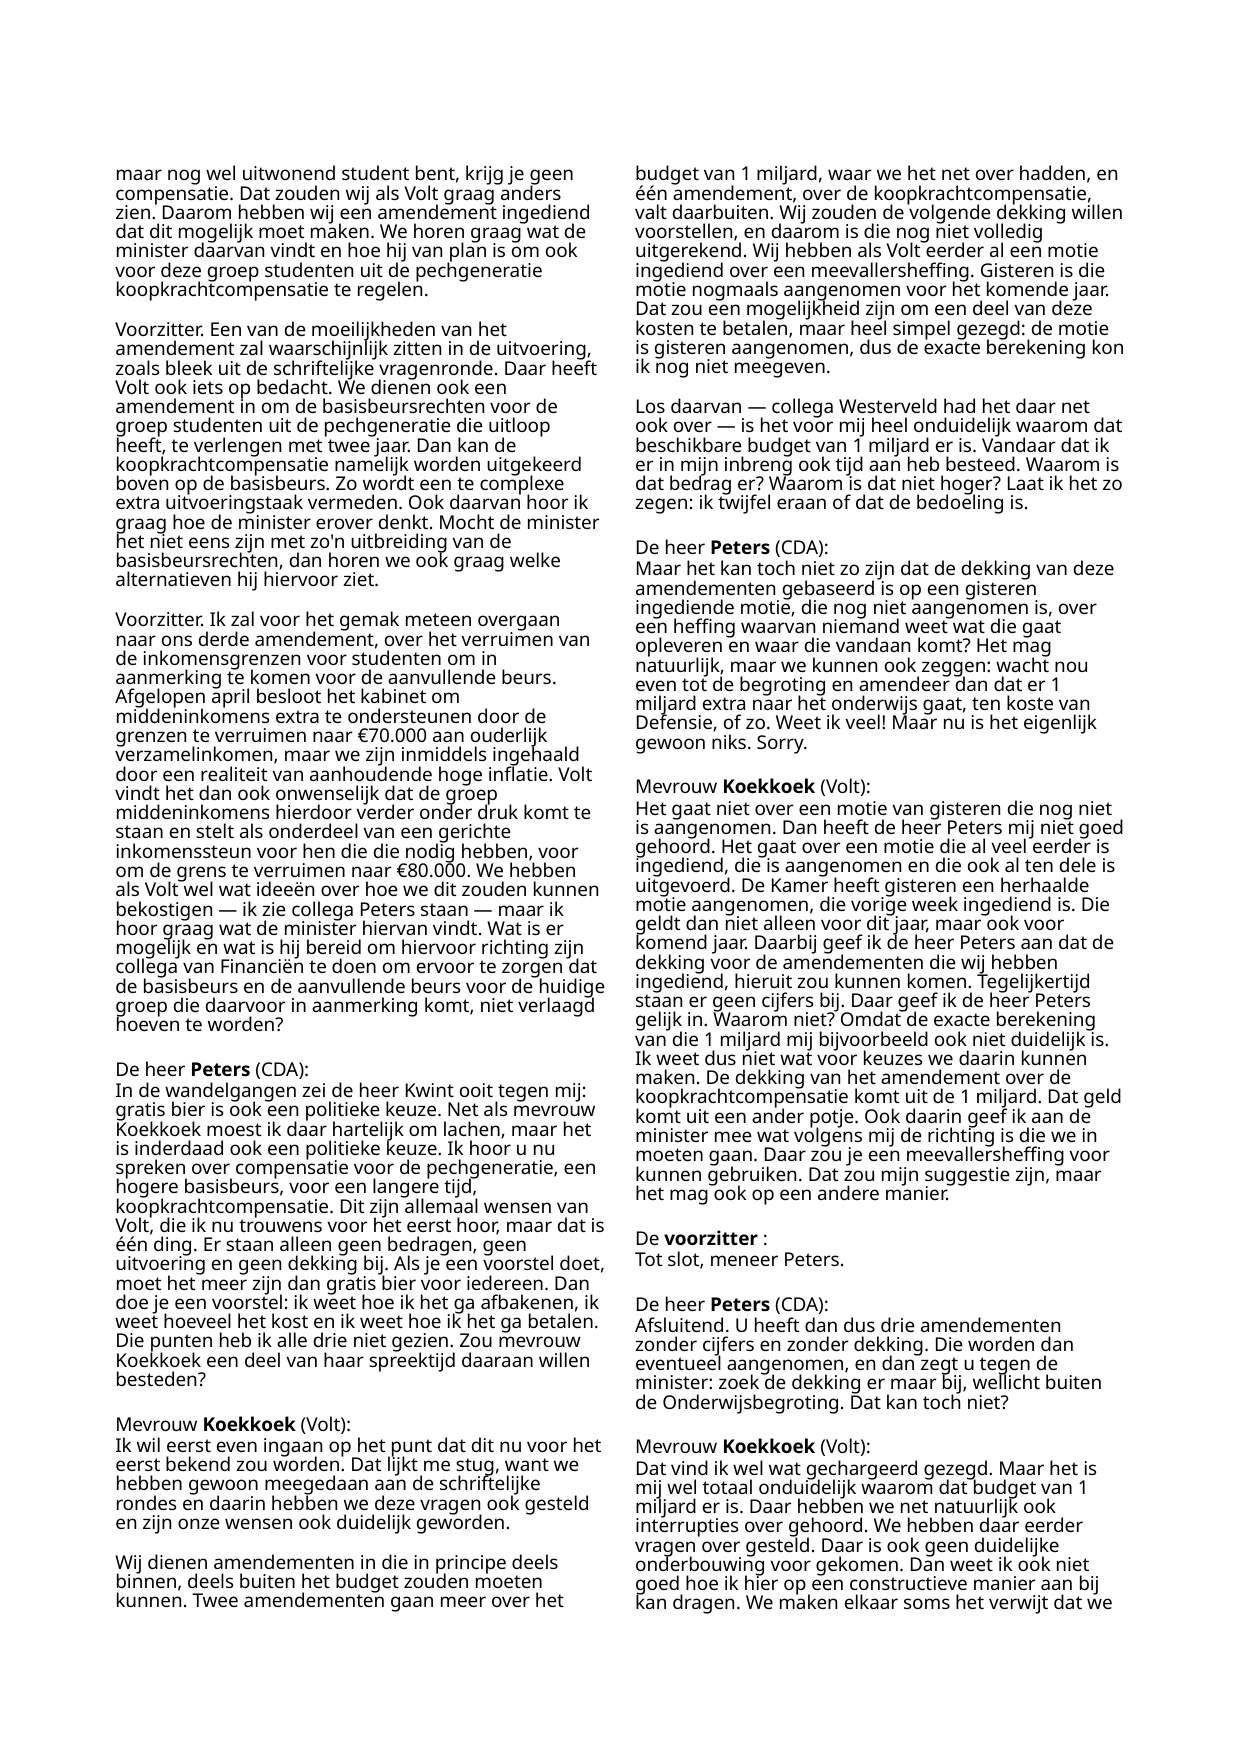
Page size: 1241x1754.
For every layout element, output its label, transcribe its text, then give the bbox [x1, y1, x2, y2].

text In de wandelgangen zei de heer Kwint ooit tegen mij: gratis bier is ook een politieke keuze. Net als mevrouw Koekkoek moest ik daar hartelijk om lachen, maar het is inderdaad ook een politieke keuze. Ik hoor u nu spreken over compensatie voor de pechgeneratie, een hogere basisbeurs, voor een langere tijd, koopkrachtcompensatie. Dit zijn allemaal wensen van Volt, die ik nu trouwens voor het eerst hoor, maar dat is één ding. Er staan alleen geen bedragen, geen uitvoering en geen dekking bij. Als je een voorstel doet, moet het meer zijn dan gratis bier voor iedereen. Dan doe je een voorstel: ik weet hoe ik het ga afbakenen, ik weet hoeveel het kost en ik weet hoe ik het ga betalen. Die punten heb ik alle drie niet gezien. Zou mevrouw Koekkoek een deel van haar spreektijd daaraan willen besteden? [115, 1082, 605, 1390]
text De voorzitter : [635, 1225, 1125, 1251]
text De heer Peters (CDA): [115, 1056, 605, 1082]
text Mevrouw Koekkoek (Volt): [635, 774, 1125, 799]
text maar nog wel uitwonend student bent, krijg je geen compensatie. Dat zouden wij als Volt graag anders zien. Daarom hebben wij een amendement ingediend dat dit mogelijk moet maken. We horen graag wat de minister daarvan vindt en hoe hij van plan is om ook voor deze groep studenten uit de pechgeneratie koopkrachtcompensatie te regelen. [115, 165, 605, 300]
text De heer Peters (CDA): [635, 1291, 1125, 1317]
text Mevrouw Koekkoek (Volt): [115, 1411, 605, 1437]
text Voorzitter. Ik zal voor het gemak meteen overgaan naar ons derde amendement, over het verruimen van de inkomensgrenzen voor studenten om in aanmerking te komen voor de aanvullende beurs. Afgelopen april besloot het kabinet om middeninkomens extra te ondersteunen door de grenzen te verruimen naar €70.000 aan ouderlijk verzamelinkomen, maar we zijn inmiddels ingehaald door een realiteit van aanhoudende hoge inflatie. Volt vindt het dan ook onwenselijk dat de groep middeninkomens hierdoor verder onder druk komt te staan en stelt als onderdeel van een gerichte inkomenssteun voor hen die die nodig hebben, voor om de grens te verruimen naar €80.000. We hebben als Volt wel wat ideeën over hoe we dit zouden kunnen bekostigen — ik zie collega Peters staan — maar ik hoor graag wat de minister hiervan vindt. Wat is er mogelijk en wat is hij bereid om hiervoor richting zijn collega van Financiën te doen om ervoor te zorgen dat de basisbeurs en de aanvullende beurs voor de huidige groep die daarvoor in aanmerking komt, niet verlaagd hoeven te worden? [115, 611, 605, 1035]
text Tot slot, meneer Peters. [635, 1251, 1125, 1270]
text Voorzitter. Een van de moeilijkheden van het amendement zal waarschijnlijk zitten in de uitvoering, zoals bleek uit de schriftelijke vragenronde. Daar heeft Volt ook iets op bedacht. We dienen ook een amendement in om de basisbeursrechten voor de groep studenten uit de pechgeneratie die uitloop heeft, te verlengen met twee jaar. Dan kan de koopkrachtcompensatie namelijk worden uitgekeerd boven op de basisbeurs. Zo wordt een te complexe extra uitvoeringstaak vermeden. Ook daarvan hoor ik graag hoe de minister erover denkt. Mocht de minister het niet eens zijn met zo'n uitbreiding van de basisbeursrechten, dan horen we ook graag welke alternatieven hij hiervoor ziet. [115, 321, 605, 591]
text Los daarvan — collega Westerveld had het daar net ook over — is het voor mij heel onduidelijk waarom dat beschikbare budget van 1 miljard er is. Vandaar dat ik er in mijn inbreng ook tijd aan heb besteed. Waarom is dat bedrag er? Waarom is dat niet hoger? Laat ik het zo zegen: ik twijfel eraan of dat de bedoeling is. [635, 398, 1125, 514]
text Het gaat niet over een motie van gisteren die nog niet is aangenomen. Dan heeft de heer Peters mij niet goed gehoord. Het gaat over een motie die al veel eerder is ingediend, die is aangenomen en die ook al ten dele is uitgevoerd. De Kamer heeft gisteren een herhaalde motie aangenomen, die vorige week ingediend is. Die geldt dan niet alleen voor dit jaar, maar ook voor komend jaar. Daarbij geef ik de heer Peters aan dat de dekking voor de amendementen die wij hebben ingediend, hieruit zou kunnen komen. Tegelijkertijd staan er geen cijfers bij. Daar geef ik de heer Peters gelijk in. Waarom niet? Omdat de exacte berekening van die 1 miljard mij bijvoorbeeld ook niet duidelijk is. Ik weet dus niet wat voor keuzes we daarin kunnen maken. De dekking van het amendement over de koopkrachtcompensatie komt uit de 1 miljard. Dat geld komt uit een ander potje. Ook daarin geef ik aan de minister mee wat volgens mij de richting is die we in moeten gaan. Daar zou je een meevallersheffing voor kunnen gebruiken. Dat zou mijn suggestie zijn, maar het mag ook op een andere manier. [635, 799, 1125, 1204]
text De heer Peters (CDA): [635, 534, 1125, 560]
text Ik wil eerst even ingaan op het punt dat dit nu voor het eerst bekend zou worden. Dat lijkt me stug, want we hebben gewoon meegedaan aan de schriftelijke rondes en daarin hebben we deze vragen ook gesteld en zijn onze wensen ook duidelijk geworden. [115, 1437, 605, 1533]
text Dat vind ik wel wat gechargeerd gezegd. Maar het is mij wel totaal onduidelijk waarom dat budget van 1 miljard er is. Daar hebben we net natuurlijk ook interrupties over gehoord. We hebben daar eerder vragen over gesteld. Daar is ook geen duidelijke onderbouwing voor gekomen. Dan weet ik ook niet goed hoe ik hier op een constructieve manier aan bij kan dragen. We maken elkaar soms het verwijt dat we [635, 1459, 1125, 1614]
text budget van 1 miljard, waar we het net over hadden, en één amendement, over de koopkrachtcompensatie, valt daarbuiten. Wij zouden de volgende dekking willen voorstellen, en daarom is die nog niet volledig uitgerekend. Wij hebben als Volt eerder al een motie ingediend over een meevallersheffing. Gisteren is die motie nogmaals aangenomen voor het komende jaar. Dat zou een mogelijkheid zijn om een deel van deze kosten te betalen, maar heel simpel gezegd: de motie is gisteren aangenomen, dus de exacte berekening kon ik nog niet meegeven. [635, 165, 1125, 377]
text Afsluitend. U heeft dan dus drie amendementen zonder cijfers en zonder dekking. Die worden dan eventueel aangenomen, en dan zegt u tegen de minister: zoek de dekking er maar bij, wellicht buiten de Onderwijsbegroting. Dat kan toch niet? [635, 1317, 1125, 1413]
text Maar het kan toch niet zo zijn dat de dekking van deze amendementen gebaseerd is op een gisteren ingediende motie, die nog niet aangenomen is, over een heffing waarvan niemand weet wat die gaat opleveren en waar die vandaan komt? Het mag natuurlijk, maar we kunnen ook zeggen: wacht nou even tot de begroting en amendeer dan dat er 1 miljard extra naar het onderwijs gaat, ten koste van Defensie, of zo. Weet ik veel! Maar nu is het eigenlijk gewoon niks. Sorry. [635, 560, 1125, 753]
text Mevrouw Koekkoek (Volt): [635, 1434, 1125, 1459]
text Wij dienen amendementen in die in principe deels binnen, deels buiten het budget zouden moeten kunnen. Twee amendementen gaan meer over het [115, 1554, 605, 1612]
